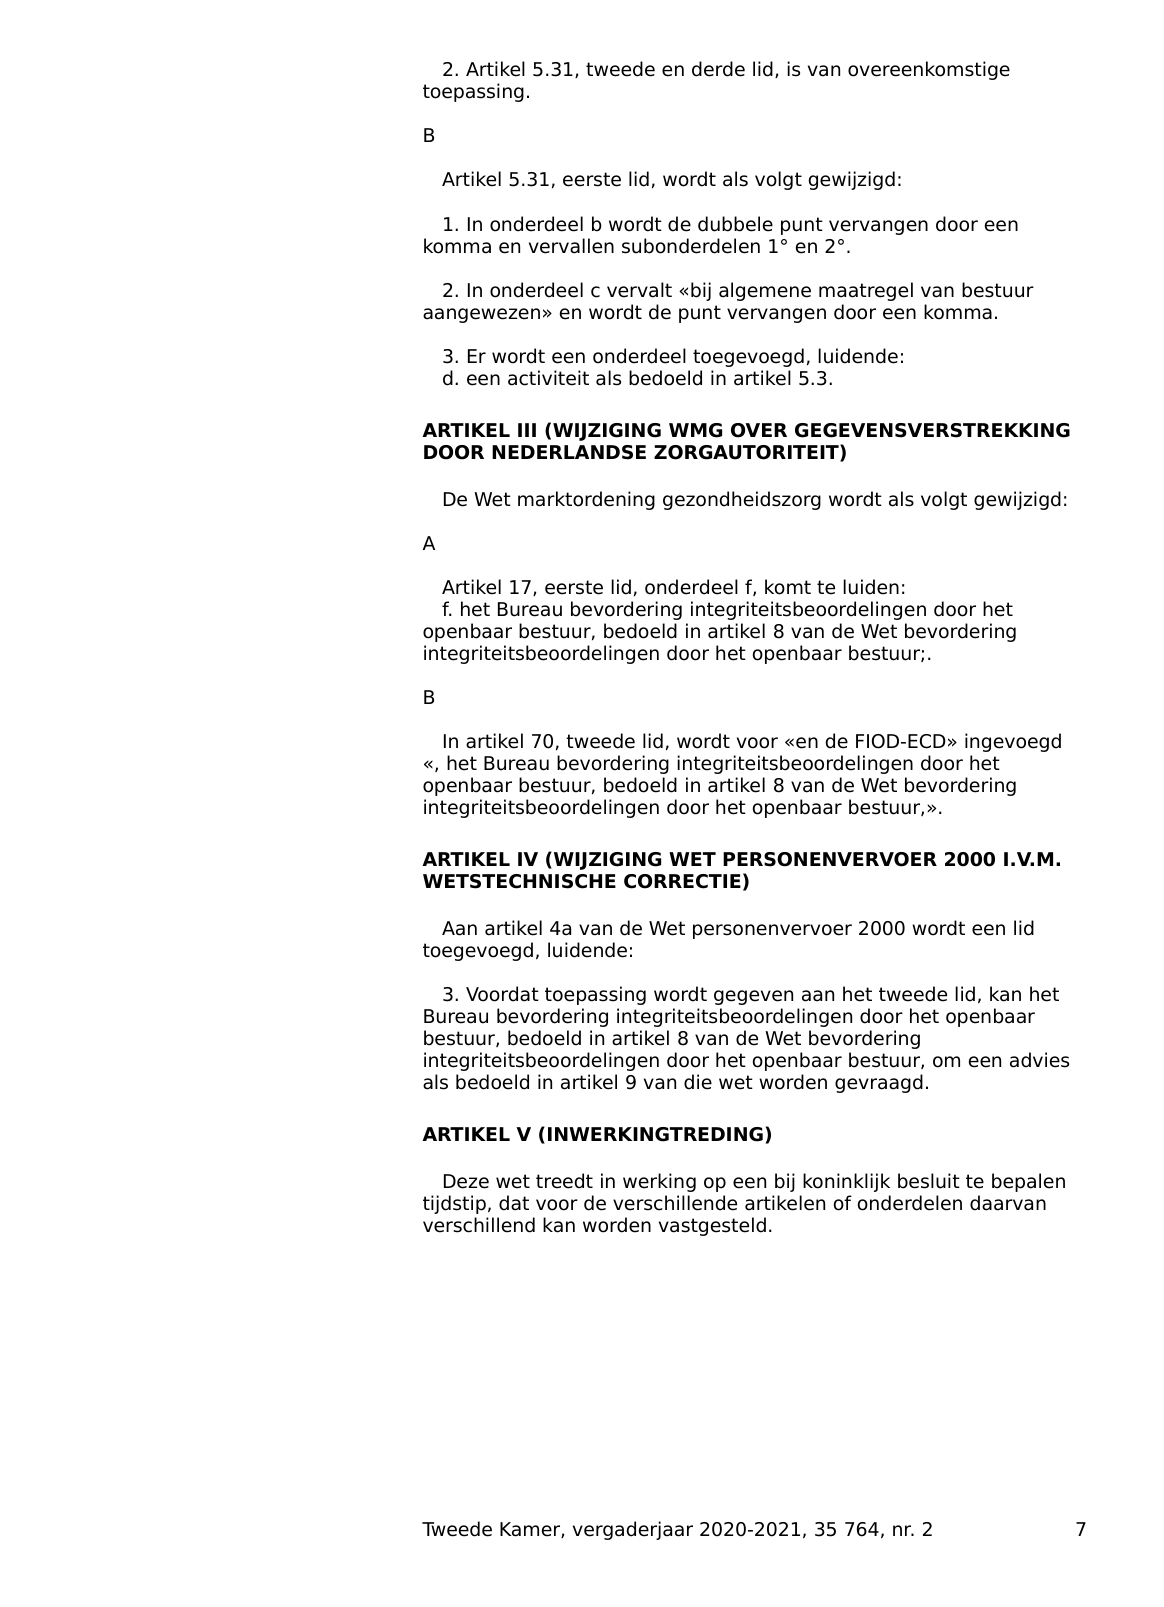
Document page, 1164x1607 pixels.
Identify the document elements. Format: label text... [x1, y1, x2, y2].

text d. een activiteit als bedoeld in artikel 5.3. [422, 368, 1087, 390]
text 2. In onderdeel c vervalt «bij algemene maatregel van bestuur aangewezen» en wordt de punt vervangen door een komma. [422, 280, 1087, 324]
text A [422, 533, 1087, 555]
text 3. Er wordt een onderdeel toegevoegd, luidende: [422, 346, 1087, 368]
text f. het Bureau bevordering integriteitsbeoordelingen door het openbaar bestuur, bedoeld in artikel 8 van de Wet bevordering integriteitsbeoordelingen door het openbaar bestuur;. [422, 599, 1087, 665]
text 2. Artikel 5.31, tweede en derde lid, is van overeenkomstige toepassing. [422, 59, 1087, 103]
text Artikel 5.31, eerste lid, wordt als volgt gewijzigd: [422, 169, 1087, 191]
subtitle ARTIKEL III (WIJZIGING WMG OVER GEGEVENSVERSTREKKING DOOR NEDERLANDSE ZORGAUTORITEIT) [422, 420, 1087, 464]
text Aan artikel 4a van de Wet personenvervoer 2000 wordt een lid toegevoegd, luidende: [422, 918, 1087, 962]
text Artikel 17, eerste lid, onderdeel f, komt te luiden: [422, 577, 1087, 599]
text De Wet marktordening gezondheidszorg wordt als volgt gewijzigd: [422, 489, 1087, 511]
text B [422, 125, 1087, 147]
subtitle ARTIKEL IV (WIJZIGING WET PERSONENVERVOER 2000 I.V.M. WETSTECHNISCHE CORRECTIE) [422, 849, 1087, 893]
text 1. In onderdeel b wordt de dubbele punt vervangen door een komma en vervallen subonderdelen 1° en 2°. [422, 213, 1087, 257]
text 3. Voordat toepassing wordt gegeven aan het tweede lid, kan het Bureau bevordering integriteitsbeoordelingen door het openbaar bestuur, bedoeld in artikel 8 van de Wet bevordering integriteitsbeoordelingen door het openbaar bestuur, om een advies als bedoeld in artikel 9 van die wet worden gevraagd. [422, 984, 1087, 1094]
subtitle ARTIKEL V (INWERKINGTREDING) [422, 1124, 1087, 1146]
text In artikel 70, tweede lid, wordt voor «en de FIOD-ECD» ingevoegd «, het Bureau bevordering integriteitsbeoordelingen door het openbaar bestuur, bedoeld in artikel 8 van de Wet bevordering integriteitsbeoordelingen door het openbaar bestuur,». [422, 731, 1087, 819]
text B [422, 687, 1087, 709]
text Deze wet treedt in werking op een bij koninklijk besluit te bepalen tijdstip, dat voor de verschillende artikelen of onderdelen daarvan verschillend kan worden vastgesteld. [422, 1171, 1087, 1237]
